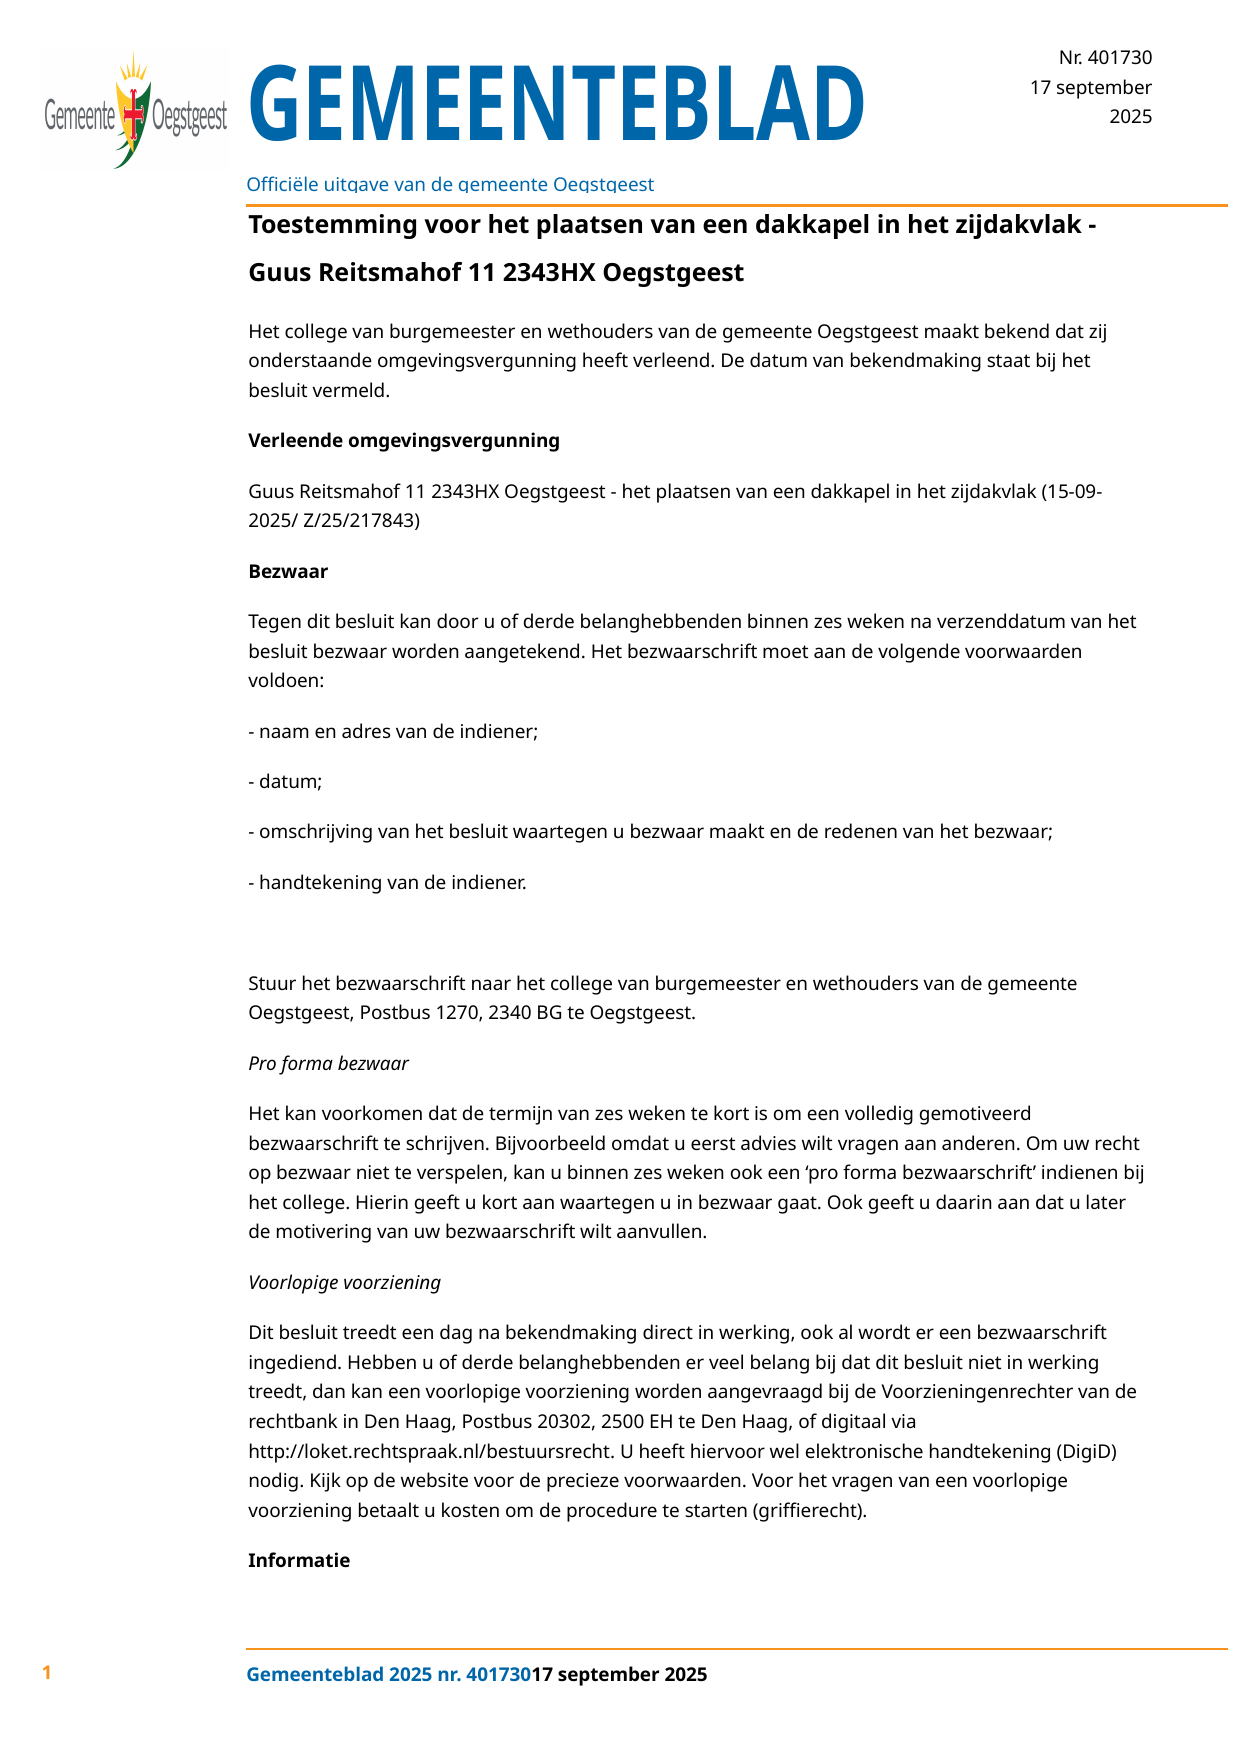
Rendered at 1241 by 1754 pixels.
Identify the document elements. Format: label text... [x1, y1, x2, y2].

text Dit besluit treedt een dag na bekendmaking direct in werking, ook al wordt er een bezwaarschrift ingediend. Hebben u of derde belanghebbenden er veel belang bij dat dit besluit niet in werking treedt, dan kan een voorlopige voorziening worden aangevraagd bij de Voorzieningenrechter van de rechtbank in Den Haag, Postbus 20302, 2500 EH te Den Haag, of digitaal via http://loket.rechtspraak.nl/bestuursrecht. U heeft hiervoor wel elektronische handtekening (DigiD) nodig. Kijk op de website voor de precieze voorwaarden. Voor het vragen van een voorlopige voorziening betaalt u kosten om de procedure te starten (griffierecht). [248, 1319, 1152, 1523]
text - omschrijving van het besluit waartegen u bezwaar maakt en de redenen van het bezwaar; [248, 819, 1152, 844]
text Tegen dit besluit kan door u of derde belanghebbenden binnen zes weken na verzenddatum van het besluit bezwaar worden aangetekend. Het bezwaarschrift moet aan de volgende voorwaarden voldoen: [248, 608, 1152, 693]
text - datum; [248, 768, 1152, 794]
text - handtekening van de indiener. [248, 869, 1152, 895]
text Voorlopige voorziening [248, 1269, 1152, 1295]
text Het college van burgemeester en wethouders van de gemeente Oegstgeest maakt bekend dat zij onderstaande omgevingsvergunning heeft verleend. De datum van bekendmaking staat bij het besluit vermeld. [248, 318, 1152, 403]
text Guus Reitsmahof 11 2343HX Oegstgeest - het plaatsen van een dakkapel in het zijdakvlak (15-09-2025/ Z/25/217843) [248, 478, 1152, 533]
text Informatie [248, 1547, 1152, 1573]
text - naam en adres van de indiener; [248, 718, 1152, 744]
text Pro forma bezwaar [248, 1050, 1152, 1076]
text Het kan voorkomen dat de termijn van zes weken te kort is om een volledig gemotiveerd bezwaarschrift te schrijven. Bijvoorbeeld omdat u eerst advies wilt vragen aan anderen. Om uw recht op bezwaar niet te verspelen, kan u binnen zes weken ook een ‘pro forma bezwaarschrift’ indienen bij het college. Hierin geeft u kort aan waartegen u in bezwaar gaat. Ook geeft u daarin aan dat u later de motivering van uw bezwaarschrift wilt aanvullen. [248, 1100, 1152, 1244]
text Toestemming voor het plaatsen van een dakkapel in het zijdakvlak - Guus Reitsmahof 11 2343HX Oegstgeest [248, 207, 1152, 288]
text Stuur het bezwaarschrift naar het college van burgemeester en wethouders van de gemeente Oegstgeest, Postbus 1270, 2340 BG te Oegstgeest. [248, 970, 1152, 1025]
text Bezwaar [248, 558, 1152, 584]
picture [41, 47, 231, 172]
text Verleende omgevingsvergunning [248, 427, 1152, 453]
